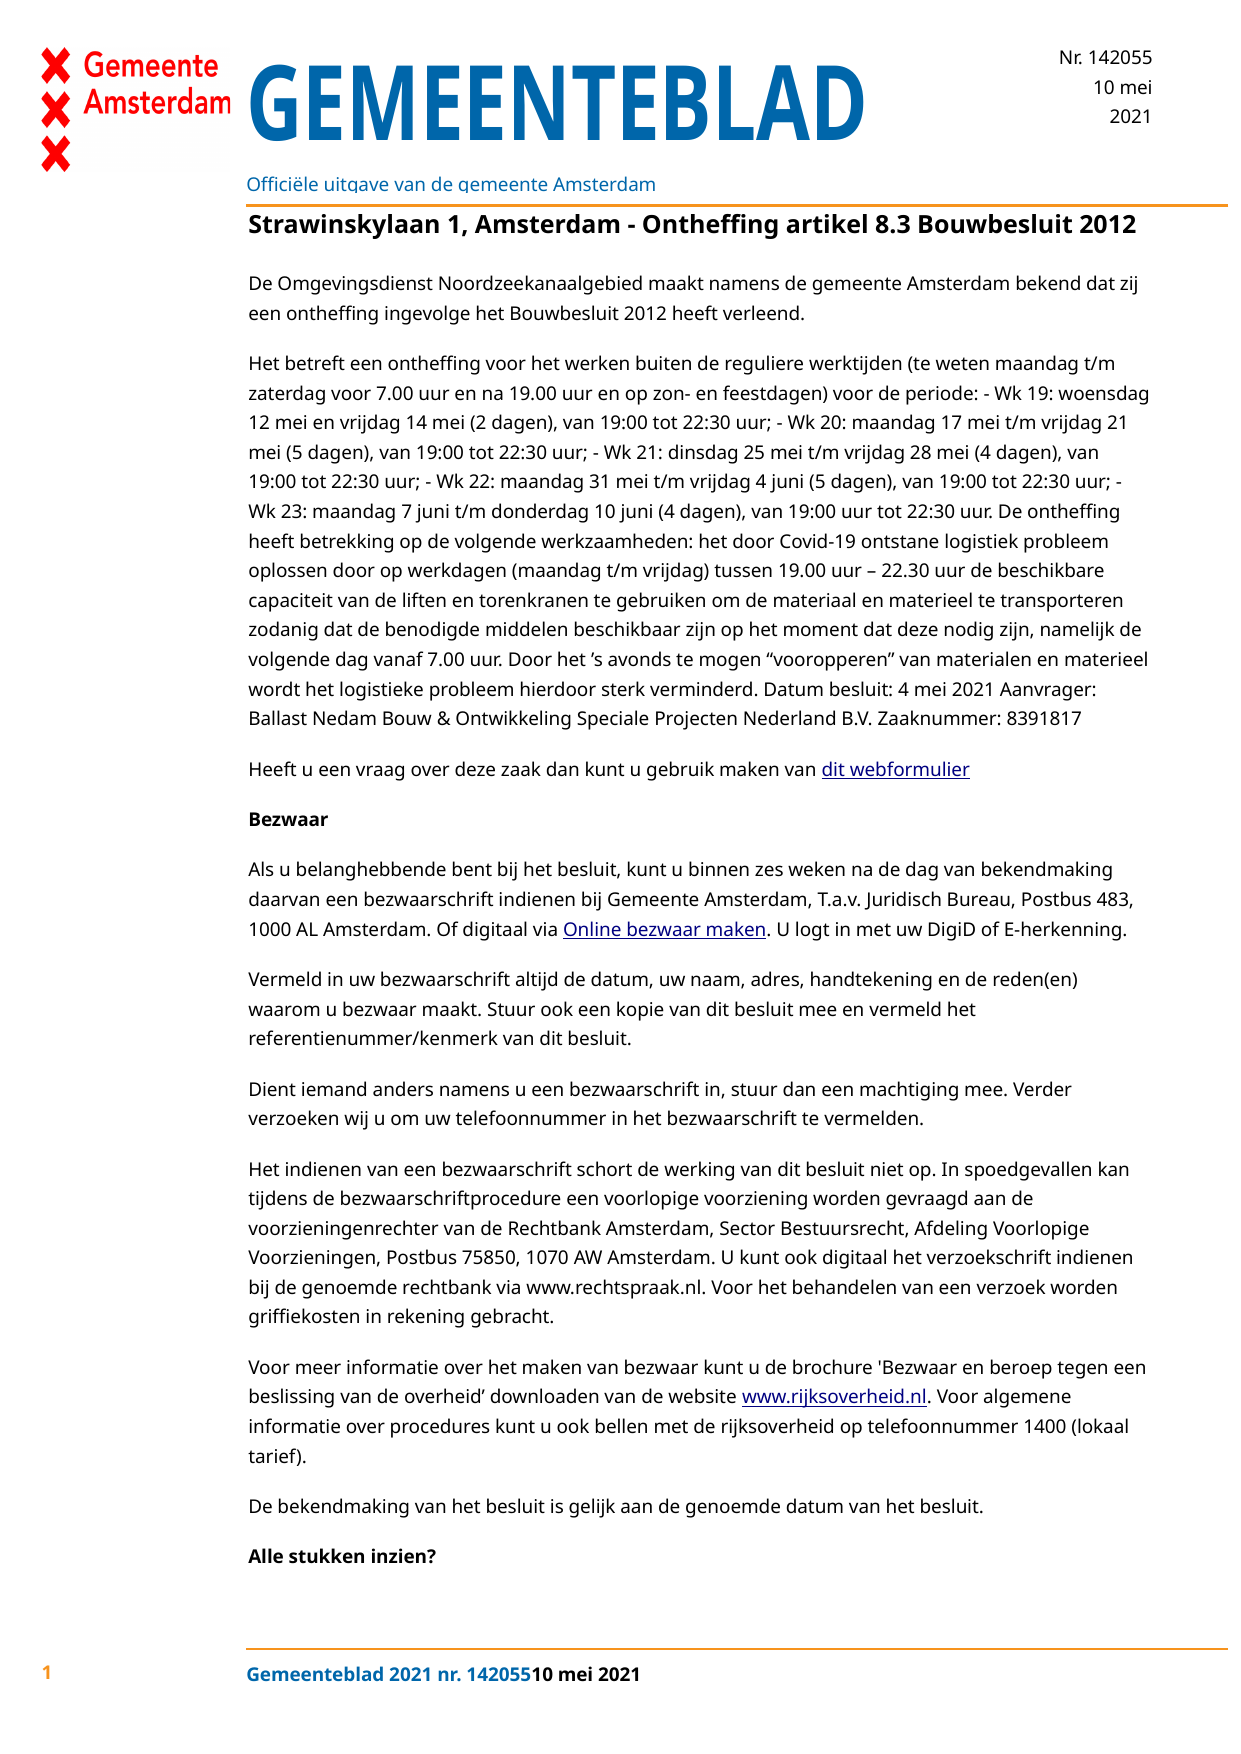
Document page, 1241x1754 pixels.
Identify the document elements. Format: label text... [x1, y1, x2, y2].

text Het indienen van een bezwaarschrift schort de werking van dit besluit niet op. In spoedgevallen kan tijdens de bezwaarschriftprocedure een voorlopige voorziening worden gevraagd aan de voorzieningenrechter van de Rechtbank Amsterdam, Sector Bestuursrecht, Afdeling Voorlopige Voorzieningen, Postbus 75850, 1070 AW Amsterdam. U kunt ook digitaal het verzoekschrift indienen bij de genoemde rechtbank via www.rechtspraak.nl. Voor het behandelen van een verzoek worden griffiekosten in rekening gebracht. [248, 1156, 1152, 1329]
text Vermeld in uw bezwaarschrift altijd de datum, uw naam, adres, handtekening en de reden(en) waarom u bezwaar maakt. Stuur ook een kopie van dit besluit mee en vermeld het referentienummer/kenmerk van dit besluit. [248, 966, 1152, 1051]
text Alle stukken inzien? [248, 1544, 1152, 1569]
text De bekendmaking van het besluit is gelijk aan de genoemde datum van het besluit. [248, 1493, 1152, 1519]
text Voor meer informatie over het maken van bezwaar kunt u de brochure 'Bezwaar en beroep tegen een beslissing van de overheid’ downloaden van de website www.rijksoverheid.nl. Voor algemene informatie over procedures kunt u ook bellen met de rijksoverheid op telefoonnummer 1400 (lokaal tarief). [248, 1354, 1152, 1468]
text Het betreft een ontheffing voor het werken buiten de reguliere werktijden (te weten maandag t/m zaterdag voor 7.00 uur en na 19.00 uur en op zon- en feestdagen) voor de periode: - Wk 19: woensdag 12 mei en vrijdag 14 mei (2 dagen), van 19:00 tot 22:30 uur; - Wk 20: maandag 17 mei t/m vrijdag 21 mei (5 dagen), van 19:00 tot 22:30 uur; - Wk 21: dinsdag 25 mei t/m vrijdag 28 mei (4 dagen), van 19:00 tot 22:30 uur; - Wk 22: maandag 31 mei t/m vrijdag 4 juni (5 dagen), van 19:00 tot 22:30 uur; - Wk 23: maandag 7 juni t/m donderdag 10 juni (4 dagen), van 19:00 uur tot 22:30 uur. De ontheffing heeft betrekking op de volgende werkzaamheden: het door Covid-19 ontstane logistiek probleem oplossen door op werkdagen (maandag t/m vrijdag) tussen 19.00 uur – 22.30 uur de beschikbare capaciteit van de liften en torenkranen te gebruiken om de materiaal en materieel te transporteren zodanig dat de benodigde middelen beschikbaar zijn op het moment dat deze nodig zijn, namelijk de volgende dag vanaf 7.00 uur. Door het ’s avonds te mogen “vooropperen” van materialen en materieel wordt het logistieke probleem hierdoor sterk verminderd. Datum besluit: 4 mei 2021 Aanvrager: Ballast Nedam Bouw & Ontwikkeling Speciale Projecten Nederland B.V. Zaaknummer: 8391817 [248, 350, 1152, 731]
text De Omgevingsdienst Noordzeekanaalgebied maakt namens de gemeente Amsterdam bekend dat zij een ontheffing ingevolge het Bouwbesluit 2012 heeft verleend. [248, 270, 1152, 326]
text Als u belanghebbende bent bij het besluit, kunt u binnen zes weken na de dag van bekendmaking daarvan een bezwaarschrift indienen bij Gemeente Amsterdam, T.a.v. Juridisch Bureau, Postbus 483, 1000 AL Amsterdam. Of digitaal via Online bezwaar maken. U logt in met uw DigiD of E-herkenning. [248, 857, 1152, 941]
picture [41, 47, 231, 172]
text Bezwaar [248, 806, 1152, 832]
text Dient iemand anders namens u een bezwaarschrift in, stuur dan een machtiging mee. Verder verzoeken wij u om uw telefoonnummer in het bezwaarschrift te vermelden. [248, 1076, 1152, 1131]
text Strawinskylaan 1, Amsterdam - Ontheffing artikel 8.3 Bouwbesluit 2012 [248, 207, 1152, 241]
text Heeft u een vraag over deze zaak dan kunt u gebruik maken van dit webformulier [248, 756, 1152, 781]
